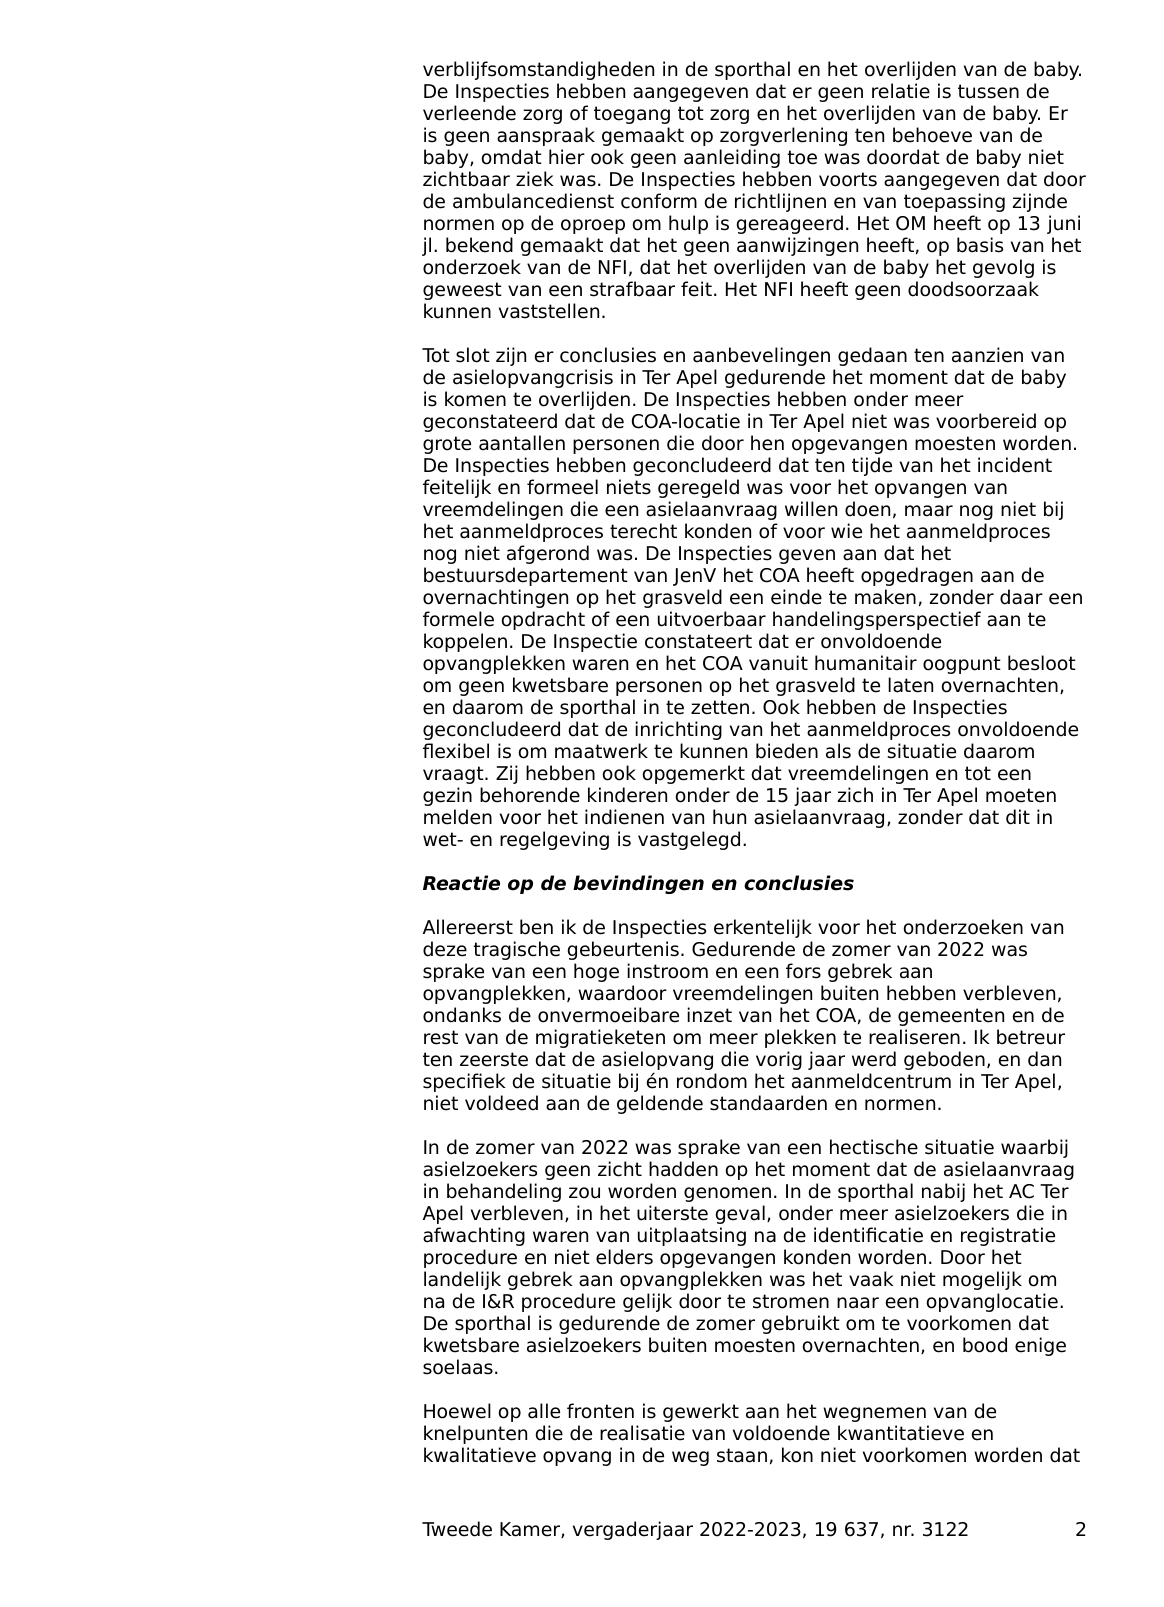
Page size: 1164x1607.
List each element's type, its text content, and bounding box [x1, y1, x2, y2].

text Allereerst ben ik de Inspecties erkentelijk voor het onderzoeken van deze tragische gebeurtenis. Gedurende de zomer van 2022 was sprake van een hoge instroom en een fors gebrek aan opvangplekken, waardoor vreemdelingen buiten hebben verbleven, ondanks de onvermoeibare inzet van het COA, de gemeenten en de rest van de migratieketen om meer plekken te realiseren. Ik betreur ten zeerste dat de asielopvang die vorig jaar werd geboden, en dan specifiek de situatie bij én rondom het aanmeldcentrum in Ter Apel, niet voldeed aan de geldende standaarden en normen. [422, 917, 1087, 1115]
text In de zomer van 2022 was sprake van een hectische situatie waarbij asielzoekers geen zicht hadden op het moment dat de asielaanvraag in behandeling zou worden genomen. In de sporthal nabij het AC Ter Apel verbleven, in het uiterste geval, onder meer asielzoekers die in afwachting waren van uitplaatsing na de identificatie en registratie procedure en niet elders opgevangen konden worden. Door het landelijk gebrek aan opvangplekken was het vaak niet mogelijk om na de I&R procedure gelijk door te stromen naar een opvanglocatie. De sporthal is gedurende de zomer gebruikt om te voorkomen dat kwetsbare asielzoekers buiten moesten overnachten, en bood enige soelaas. [422, 1137, 1087, 1379]
text verblijfsomstandigheden in de sporthal en het overlijden van de baby. De Inspecties hebben aangegeven dat er geen relatie is tussen de verleende zorg of toegang tot zorg en het overlijden van de baby. Er is geen aanspraak gemaakt op zorgverlening ten behoeve van de baby, omdat hier ook geen aanleiding toe was doordat de baby niet zichtbaar ziek was. De Inspecties hebben voorts aangegeven dat door de ambulancedienst conform de richtlijnen en van toepassing zijnde normen op de oproep om hulp is gereageerd. Het OM heeft op 13 juni jl. bekend gemaakt dat het geen aanwijzingen heeft, op basis van het onderzoek van de NFI, dat het overlijden van de baby het gevolg is geweest van een strafbaar feit. Het NFI heeft geen doodsoorzaak kunnen vaststellen. [422, 59, 1087, 323]
text Tot slot zijn er conclusies en aanbevelingen gedaan ten aanzien van de asielopvangcrisis in Ter Apel gedurende het moment dat de baby is komen te overlijden. De Inspecties hebben onder meer geconstateerd dat de COA-locatie in Ter Apel niet was voorbereid op grote aantallen personen die door hen opgevangen moesten worden. De Inspecties hebben geconcludeerd dat ten tijde van het incident feitelijk en formeel niets geregeld was voor het opvangen van vreemdelingen die een asielaanvraag willen doen, maar nog niet bij het aanmeldproces terecht konden of voor wie het aanmeldproces nog niet afgerond was. De Inspecties geven aan dat het bestuursdepartement van JenV het COA heeft opgedragen aan de overnachtingen op het grasveld een einde te maken, zonder daar een formele opdracht of een uitvoerbaar handelingsperspectief aan te koppelen. De Inspectie constateert dat er onvoldoende opvangplekken waren en het COA vanuit humanitair oogpunt besloot om geen kwetsbare personen op het grasveld te laten overnachten, en daarom de sporthal in te zetten. Ook hebben de Inspecties geconcludeerd dat de inrichting van het aanmeldproces onvoldoende flexibel is om maatwerk te kunnen bieden als de situatie daarom vraagt. Zij hebben ook opgemerkt dat vreemdelingen en tot een gezin behorende kinderen onder de 15 jaar zich in Ter Apel moeten melden voor het indienen van hun asielaanvraag, zonder dat dit in wet- en regelgeving is vastgelegd. [422, 345, 1087, 851]
subtitle Reactie op de bevindingen en conclusies [422, 873, 1087, 895]
text Hoewel op alle fronten is gewerkt aan het wegnemen van de knelpunten die de realisatie van voldoende kwantitatieve en kwalitatieve opvang in de weg staan, kon niet voorkomen worden dat [422, 1401, 1087, 1467]
